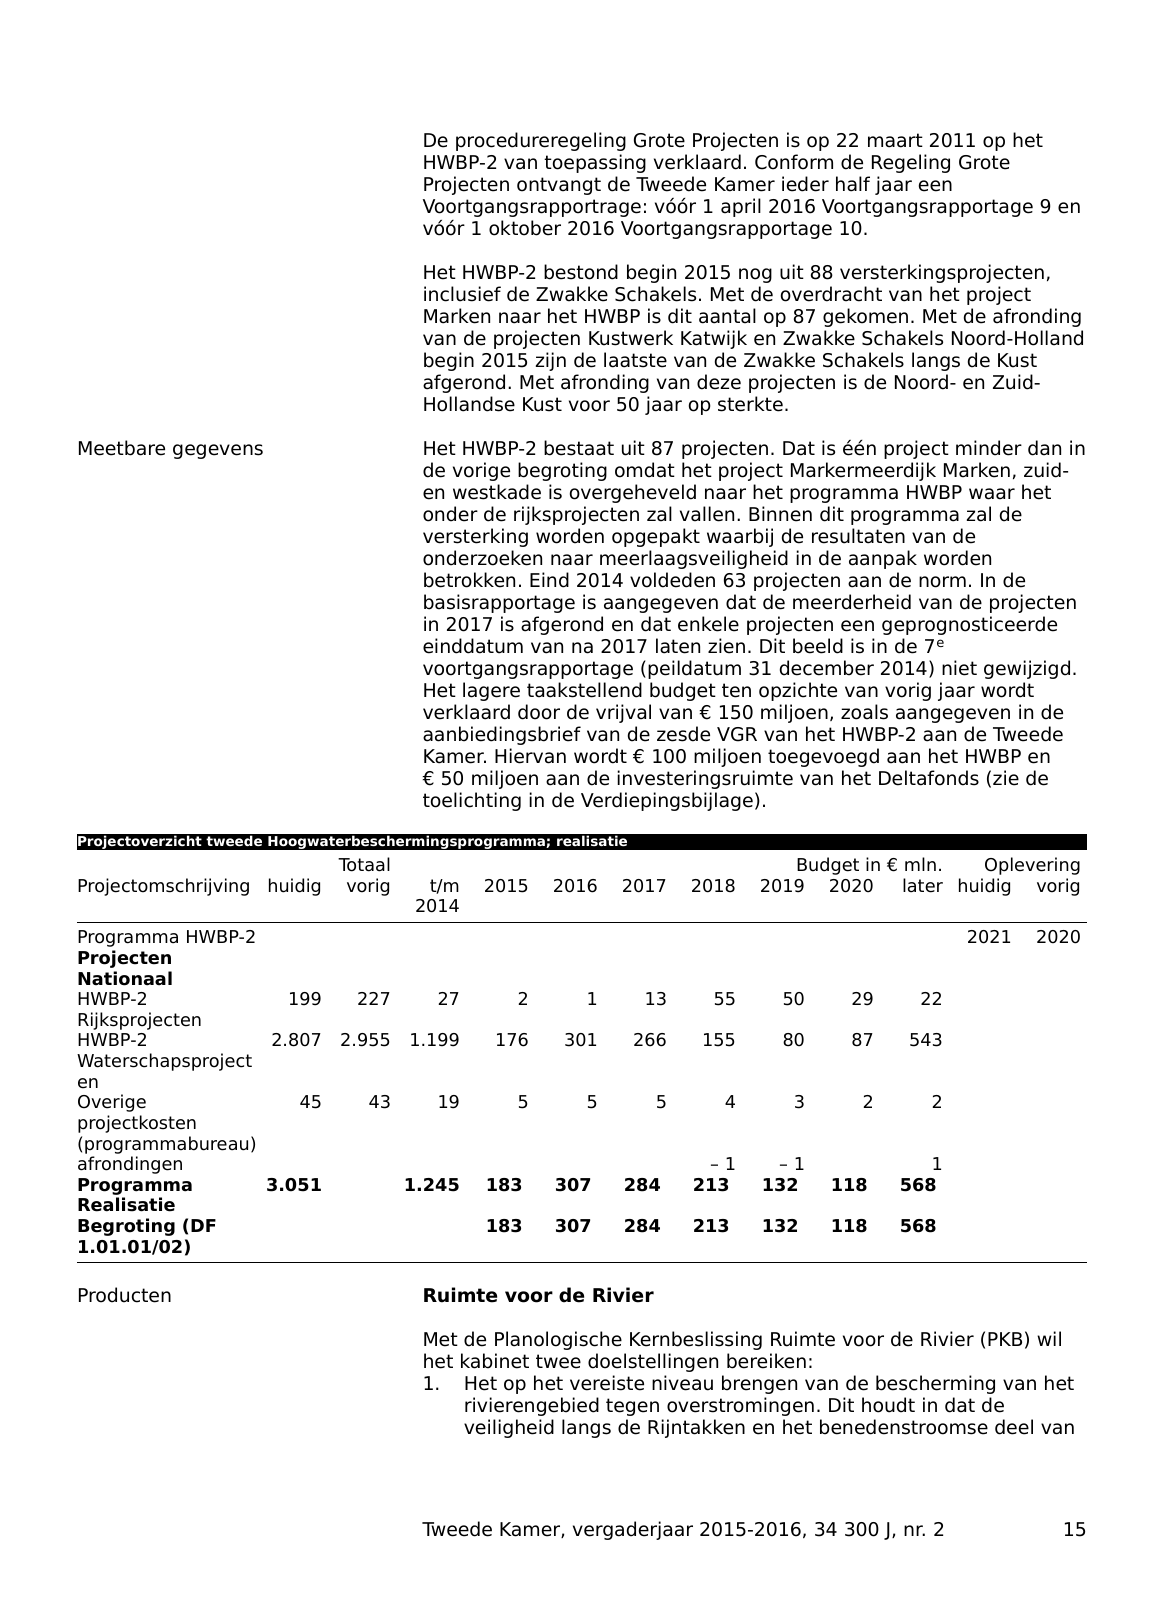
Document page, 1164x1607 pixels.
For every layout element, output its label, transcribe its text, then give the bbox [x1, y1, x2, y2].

table_cell [397, 1216, 466, 1262]
table_cell 2 [466, 989, 534, 1030]
table_cell [259, 1216, 328, 1262]
table_cell huidig [949, 876, 1017, 922]
table_header Projectoverzicht tweede Hoogwaterbeschermingsprogramma; realisatie [77, 834, 1087, 849]
table_cell Oplevering [949, 850, 1087, 876]
table_cell 1 [535, 989, 603, 1030]
table_cell Budget in € mln. [673, 850, 948, 876]
table_cell [1018, 1175, 1087, 1216]
table_cell HWBP-2 Waterschapsprojecten [77, 1030, 259, 1092]
table_cell 45 [259, 1092, 328, 1154]
table_cell vorig [328, 876, 397, 922]
table_cell 2021 [949, 923, 1017, 948]
table_cell [949, 1175, 1017, 1216]
table_cell 301 [535, 1030, 603, 1092]
table_cell [397, 923, 466, 948]
table_cell [77, 850, 259, 876]
table_cell 1.199 [397, 1030, 466, 1092]
text 1. Het op het vereiste niveau brengen van de bescherming van het rivierengebied tegen overstromingen. Dit houdt in dat de veiligheid langs de Rijntakken en het benedenstroomse deel van [422, 1373, 1087, 1439]
table_cell Overige projectkosten (programmabureau) [77, 1092, 259, 1154]
table_cell 155 [673, 1030, 742, 1092]
table_cell 199 [259, 989, 328, 1030]
table_cell 2020 [1018, 923, 1087, 948]
table_cell 132 [742, 1175, 811, 1216]
table_cell [466, 1154, 534, 1175]
table_cell 4 [673, 1092, 742, 1154]
table_cell 2.807 [259, 1030, 328, 1092]
table_cell [1018, 989, 1087, 1030]
table_cell [466, 948, 534, 989]
table_cell 284 [604, 1175, 673, 1216]
table_cell t/m 2014 [397, 876, 466, 922]
table_cell 87 [811, 1030, 879, 1092]
table_cell [880, 923, 948, 948]
table_cell [328, 1175, 397, 1216]
table_cell huidig [259, 876, 328, 922]
table_cell 284 [604, 1216, 673, 1262]
text Het HWBP-2 bestond begin 2015 nog uit 88 versterkingsprojecten, inclusief de Zwakke Schakels. Met de overdracht van het project Marken naar het HWBP is dit aantal op 87 gekomen. Met de afronding van de projecten Kustwerk Katwijk en Zwakke Schakels Noord-Holland begin 2015 zijn de laatste van de Zwakke Schakels langs de Kust afgerond. Met afronding van deze projecten is de Noord- en Zuid-Hollandse Kust voor 50 jaar op sterkte. [422, 262, 1087, 416]
table_cell 132 [742, 1216, 811, 1262]
subtitle [77, 1307, 399, 1315]
table_cell 27 [397, 989, 466, 1030]
table_cell 5 [466, 1092, 534, 1154]
table_cell 213 [673, 1175, 742, 1216]
table_cell Programma Realisatie [77, 1175, 259, 1216]
table_cell [1018, 1154, 1087, 1175]
table_cell Projectomschrijving [77, 876, 259, 922]
table_cell 2018 [673, 876, 742, 922]
table_cell [742, 923, 811, 948]
table_cell [1018, 1216, 1087, 1262]
text Met de Planologische Kernbeslissing Ruimte voor de Rivier (PKB) wil het kabinet twee doelstellingen bereiken: [422, 1329, 1087, 1373]
table_cell [949, 1216, 1017, 1262]
table_cell later [880, 876, 948, 922]
table_cell 55 [673, 989, 742, 1030]
table_cell 183 [466, 1175, 534, 1216]
table_cell 568 [880, 1216, 948, 1262]
table_cell 183 [466, 1216, 534, 1262]
text Producten [77, 1285, 399, 1307]
table_cell 213 [673, 1216, 742, 1262]
table_cell [328, 948, 397, 989]
table_cell 2 [880, 1092, 948, 1154]
text De procedureregeling Grote Projecten is op 22 maart 2011 op het HWBP-2 van toepassing verklaard. Conform de Regeling Grote Projecten ontvangt de Tweede Kamer ieder half jaar een Voortgangsrapportrage: vóór 1 april 2016 Voortgangsrapportage 9 en vóór 1 oktober 2016 Voortgangsrapportage 10. [422, 130, 1087, 240]
table_cell 307 [535, 1175, 603, 1216]
table_cell [397, 948, 466, 989]
table_cell HWBP-2 Rijksprojecten [77, 989, 259, 1030]
table_cell 118 [811, 1216, 879, 1262]
table_cell 22 [880, 989, 948, 1030]
table_cell [949, 989, 1017, 1030]
text Meetbare gegevens [77, 438, 399, 460]
table_cell [949, 948, 1017, 989]
table_cell [259, 948, 328, 989]
table_cell [535, 923, 603, 948]
table_cell vorig [1018, 876, 1087, 922]
table_cell [328, 923, 397, 948]
table_cell [604, 850, 673, 876]
table_cell [535, 850, 603, 876]
table_cell [535, 1154, 603, 1175]
table_cell [604, 948, 673, 989]
text Het HWBP-2 bestaat uit 87 projecten. Dat is één project minder dan in de vorige begroting omdat het project Markermeerdijk Marken, zuid- en westkade is overgeheveld naar het programma HWBP waar het onder de rijksprojecten zal vallen. Binnen dit programma zal de versterking worden opgepakt waarbij de resultaten van de onderzoeken naar meerlaagsveiligheid in de aanpak worden betrokken. Eind 2014 voldeden 63 projecten aan de norm. In de basisrapportage is aangegeven dat de meerderheid van de projecten in 2017 is afgerond en dat enkele projecten een geprognosticeerde einddatum van na 2017 laten zien. Dit beeld is in de 7e voortgangsrapportage (peildatum 31 december 2014) niet gewijzigd. Het lagere taakstellend budget ten opzichte van vorig jaar wordt verklaard door de vrijval van € 150 miljoen, zoals aangegeven in de aanbiedingsbrief van de zesde VGR van het HWBP-2 aan de Tweede Kamer. Hiervan wordt € 100 miljoen toegevoegd aan het HWBP en € 50 miljoen aan de investeringsruimte van het Deltafonds (zie de toelichting in de Verdiepingsbijlage). [422, 438, 1087, 812]
table_cell 5 [604, 1092, 673, 1154]
subtitle Ruimte voor de Rivier [422, 1285, 1087, 1307]
table_cell 118 [811, 1175, 879, 1216]
table_cell [949, 1030, 1017, 1092]
table_cell 3.051 [259, 1175, 328, 1216]
table_cell [535, 948, 603, 989]
table_cell [397, 1154, 466, 1175]
table_cell – 1 [742, 1154, 811, 1175]
table_cell [949, 1154, 1017, 1175]
table_cell 543 [880, 1030, 948, 1092]
table_cell 227 [328, 989, 397, 1030]
table_cell 2 [811, 1092, 879, 1154]
table_cell [811, 1154, 879, 1175]
table_cell Projecten Nationaal [77, 948, 259, 989]
table_cell [259, 1154, 328, 1175]
table_cell 13 [604, 989, 673, 1030]
table_cell [1018, 948, 1087, 989]
table_cell 80 [742, 1030, 811, 1092]
table_cell Programma HWBP-2 [77, 923, 259, 948]
table_cell 2.955 [328, 1030, 397, 1092]
table_cell 2020 [811, 876, 879, 922]
table_cell 3 [742, 1092, 811, 1154]
table_cell 50 [742, 989, 811, 1030]
table_cell [466, 850, 534, 876]
table_cell [811, 948, 879, 989]
table_cell [949, 1092, 1017, 1154]
table_cell 43 [328, 1092, 397, 1154]
table_cell [604, 1154, 673, 1175]
table_cell afrondingen [77, 1154, 259, 1175]
table_cell 568 [880, 1175, 948, 1216]
table_cell [673, 948, 742, 989]
table_cell Begroting (DF 1.01.01/02) [77, 1216, 259, 1262]
table_cell 29 [811, 989, 879, 1030]
table_cell 266 [604, 1030, 673, 1092]
table_cell [397, 850, 466, 876]
table_cell [604, 923, 673, 948]
table_cell 176 [466, 1030, 534, 1092]
table_cell 1.245 [397, 1175, 466, 1216]
table_cell 307 [535, 1216, 603, 1262]
table_cell [1018, 1092, 1087, 1154]
table_cell [328, 1216, 397, 1262]
table_cell 2016 [535, 876, 603, 922]
table_cell 2015 [466, 876, 534, 922]
table_cell [466, 923, 534, 948]
table_cell [880, 948, 948, 989]
table_cell 1 [880, 1154, 948, 1175]
table_cell [742, 948, 811, 989]
table_cell [673, 923, 742, 948]
table_cell [1018, 1030, 1087, 1092]
table_cell [259, 923, 328, 948]
table_cell 2017 [604, 876, 673, 922]
table_cell 5 [535, 1092, 603, 1154]
table_cell [259, 850, 328, 876]
table_cell Totaal [328, 850, 397, 876]
table_cell – 1 [673, 1154, 742, 1175]
table_cell [328, 1154, 397, 1175]
table_cell [811, 923, 879, 948]
table_cell 2019 [742, 876, 811, 922]
table_cell 19 [397, 1092, 466, 1154]
